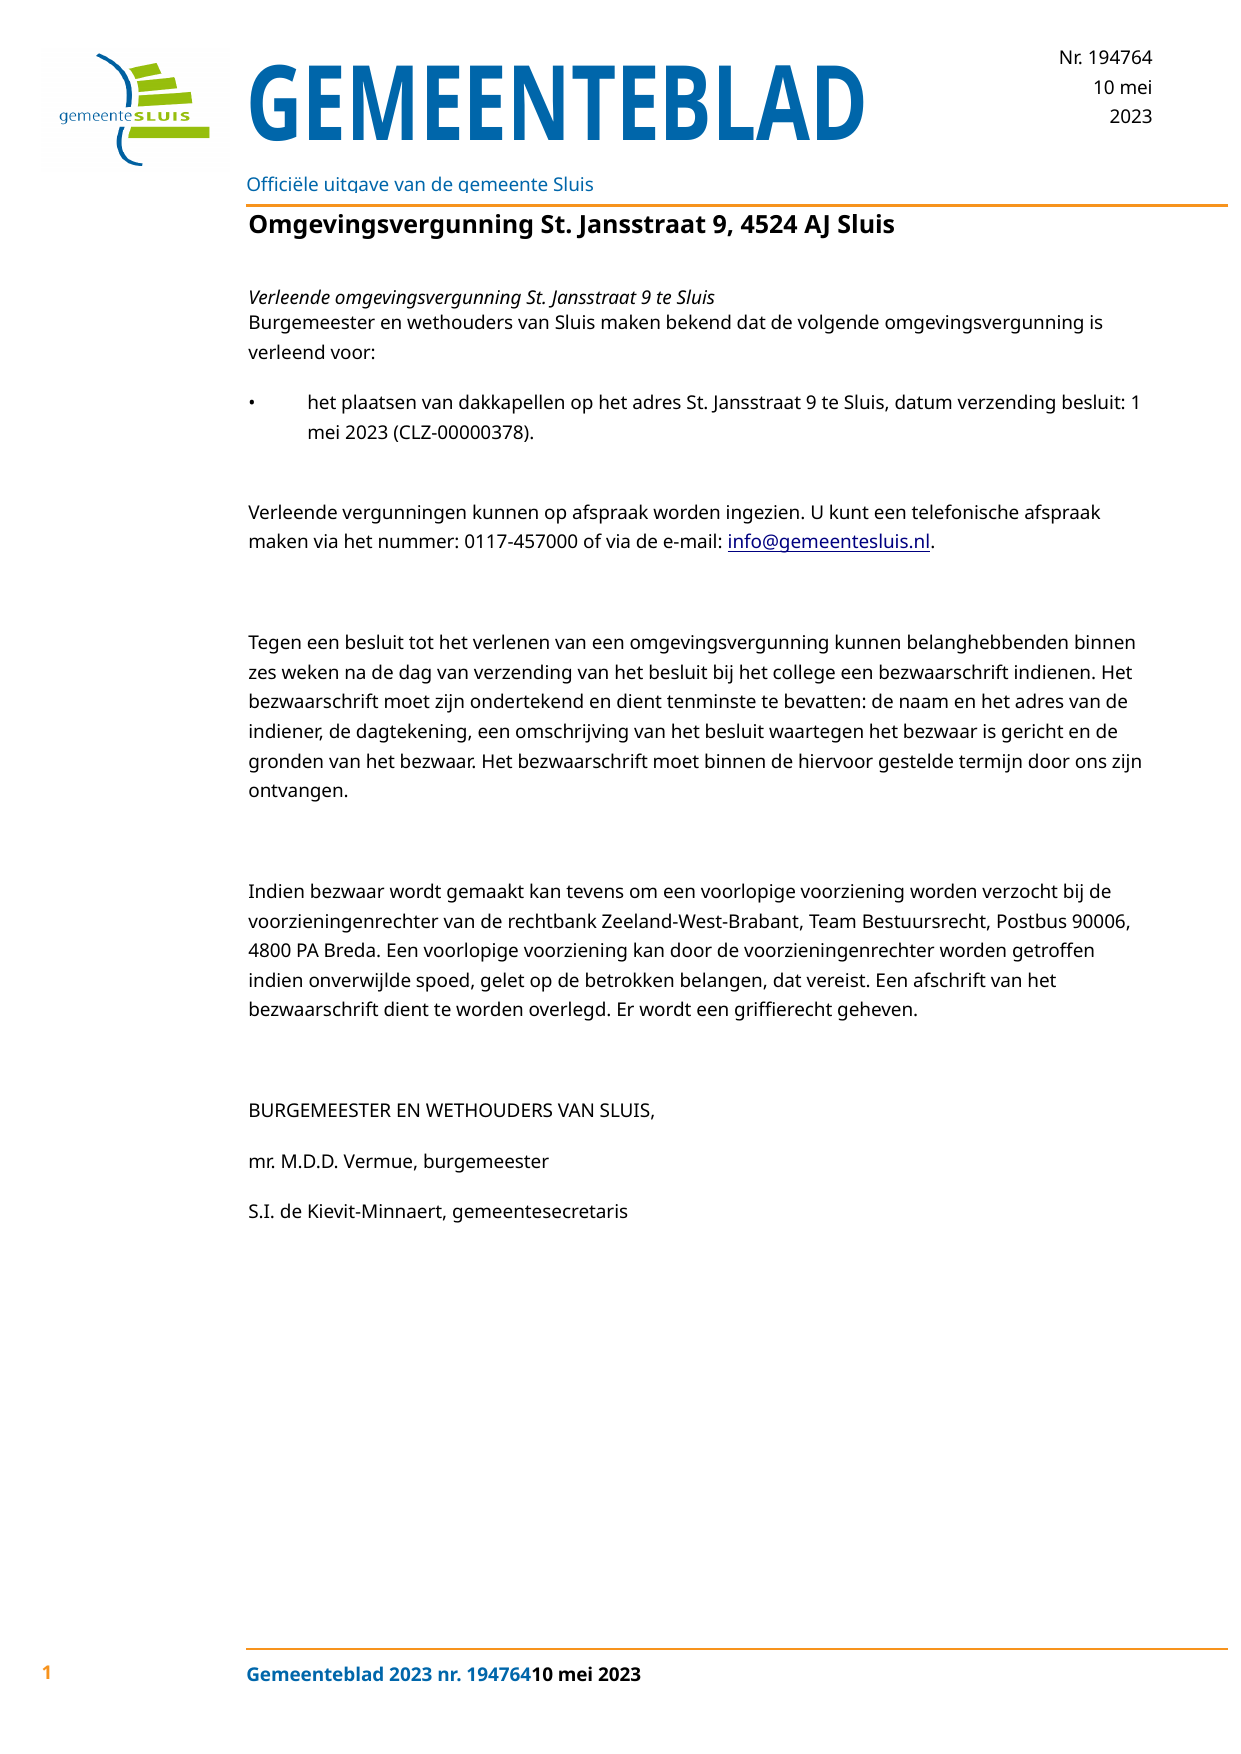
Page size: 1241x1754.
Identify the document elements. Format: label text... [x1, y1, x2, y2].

text Omgevingsvergunning St. Jansstraat 9, 4524 AJ Sluis [248, 207, 1152, 241]
text mr. M.D.D. Vermue, burgemeester [248, 1148, 1152, 1174]
text BURGEMEESTER EN WETHOUDERS VAN SLUIS, [248, 1097, 1152, 1123]
text Burgemeester en wethouders van Sluis maken bekend dat de volgende omgevingsvergunning is verleend voor: [248, 309, 1152, 365]
text Indien bezwaar wordt gemaakt kan tevens om een voorlopige voorziening worden verzocht bij de voorzieningenrechter van de rechtbank Zeeland-West-Brabant, Team Bestuursrecht, Postbus 90006, 4800 PA Breda. Een voorlopige voorziening kan door de voorzieningenrechter worden getroffen indien onverwijlde spoed, gelet op de betrokken belangen, dat vereist. Een afschrift van het bezwaarschrift dient te worden overlegd. Er wordt een griffierecht geheven. [248, 878, 1152, 1022]
text Verleende vergunningen kunnen op afspraak worden ingezien. U kunt een telefonische afspraak maken via het nummer: 0117-457000 of via de e-mail: info@gemeentesluis.nl. [248, 499, 1152, 554]
text S.I. de Kievit-Minnaert, gemeentesecretaris [248, 1198, 1152, 1224]
list het plaatsen van dakkapellen op het adres St. Jansstraat 9 te Sluis, datum verzending besluit: 1 mei 2023 (CLZ-00000378). [248, 389, 1152, 445]
text Verleende omgevingsvergunning St. Jansstraat 9 te Sluis [248, 284, 1152, 309]
picture [41, 47, 231, 172]
text Tegen een besluit tot het verlenen van een omgevingsvergunning kunnen belanghebbenden binnen zes weken na de dag van verzending van het besluit bij het college een bezwaarschrift indienen. Het bezwaarschrift moet zijn ondertekend en dient tenminste te bevatten: de naam en het adres van de indiener, de dagtekening, een omschrijving van het besluit waartegen het bezwaar is gericht en de gronden van het bezwaar. Het bezwaarschrift moet binnen de hiervoor gestelde termijn door ons zijn ontvangen. [248, 629, 1152, 803]
